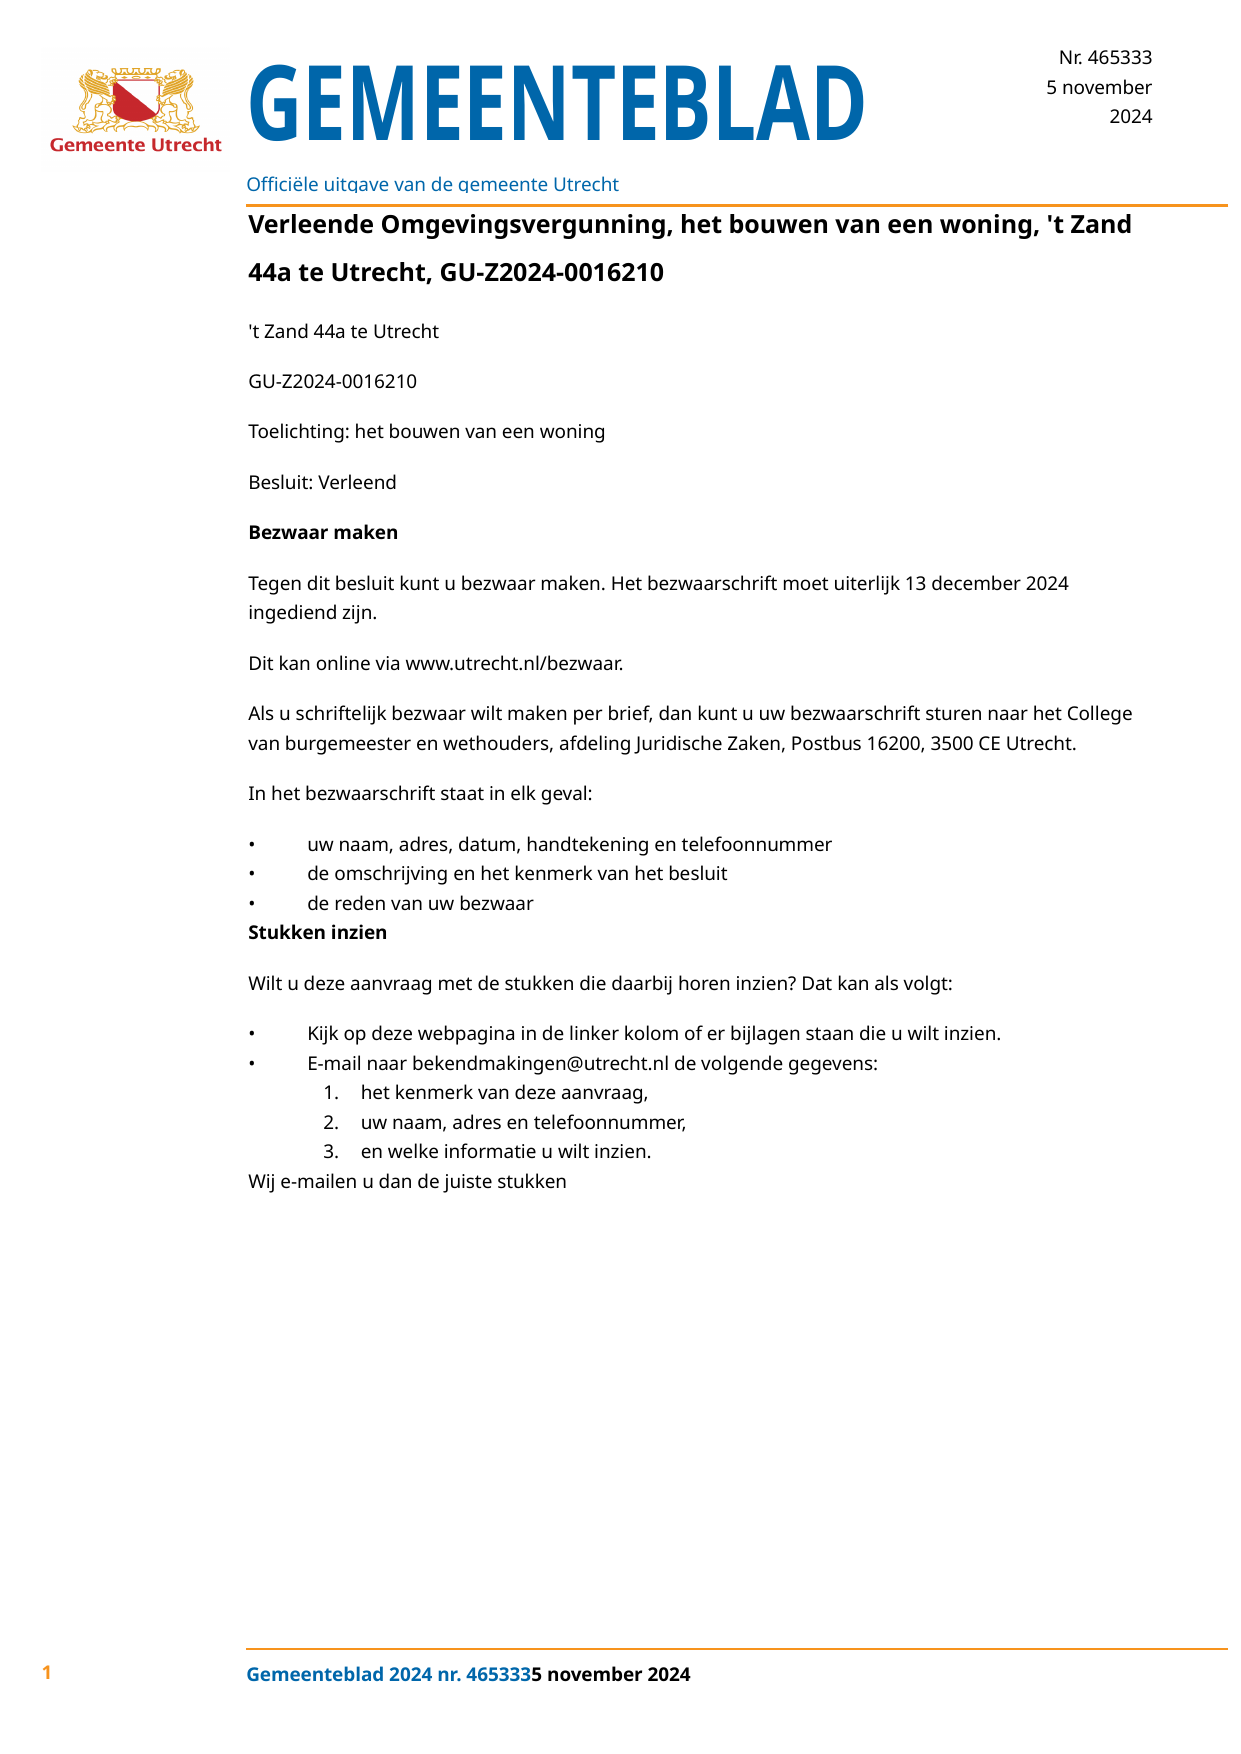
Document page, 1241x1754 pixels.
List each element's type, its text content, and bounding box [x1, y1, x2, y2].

text Wij e-mailen u dan de juiste stukken [248, 1168, 1152, 1194]
text Stukken inzien [248, 919, 1152, 945]
list E-mail naar bekendmakingen@utrecht.nl de volgende gegevens: [248, 1050, 1152, 1076]
list uw naam, adres en telefoonnummer, [323, 1109, 1152, 1135]
text Bezwaar maken [248, 519, 1152, 545]
list het kenmerk van deze aanvraag, [323, 1079, 1152, 1105]
list de omschrijving en het kenmerk van het besluit [248, 860, 1152, 886]
picture [41, 47, 231, 172]
text GU-Z2024-0016210 [248, 368, 1152, 394]
list Kijk op deze webpagina in de linker kolom of er bijlagen staan die u wilt inzien. [248, 1020, 1152, 1046]
text In het bezwaarschrift staat in elk geval: [248, 780, 1152, 806]
text Tegen dit besluit kunt u bezwaar maken. Het bezwaarschrift moet uiterlijk 13 december 2024 ingediend zijn. [248, 570, 1152, 625]
list de reden van uw bezwaar [248, 890, 1152, 916]
text Als u schriftelijk bezwaar wilt maken per brief, dan kunt u uw bezwaarschrift sturen naar het College van burgemeester en wethouders, afdeling Juridische Zaken, Postbus 16200, 3500 CE Utrecht. [248, 700, 1152, 756]
text Toelichting: het bouwen van een woning [248, 419, 1152, 444]
list en welke informatie u wilt inzien. [323, 1139, 1152, 1164]
text Besluit: Verleend [248, 469, 1152, 495]
text 't Zand 44a te Utrecht [248, 318, 1152, 344]
text Verleende Omgevingsvergunning, het bouwen van een woning, 't Zand 44a te Utrecht, GU-Z2024-0016210 [248, 207, 1152, 288]
text Wilt u deze aanvraag met de stukken die daarbij horen inzien? Dat kan als volgt: [248, 970, 1152, 996]
list uw naam, adres, datum, handtekening en telefoonnummer [248, 831, 1152, 857]
text Dit kan online via www.utrecht.nl/bezwaar. [248, 650, 1152, 676]
